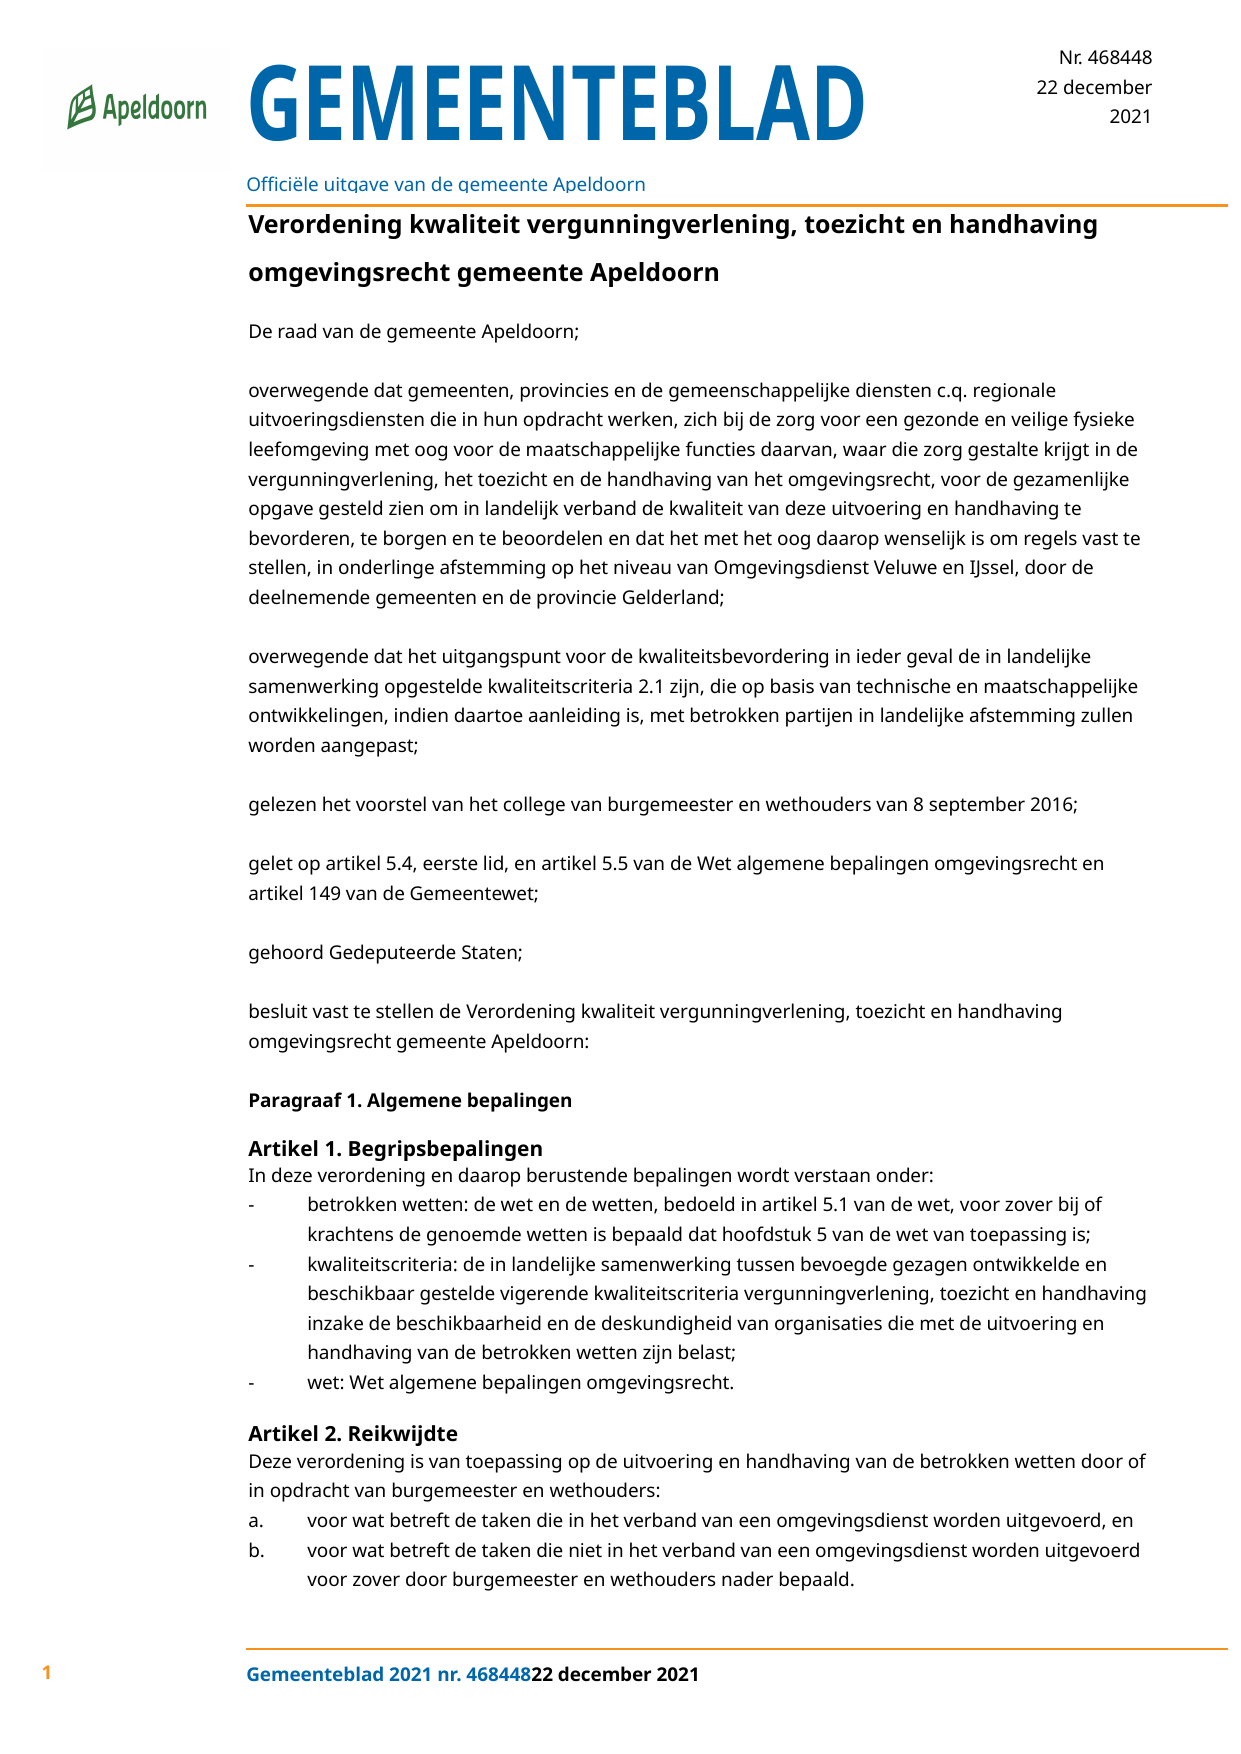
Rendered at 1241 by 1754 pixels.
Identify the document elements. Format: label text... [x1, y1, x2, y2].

text Artikel 1. Begripsbepalingen [248, 1134, 1152, 1162]
text In deze verordening en daarop berustende bepalingen wordt verstaan onder: [248, 1162, 1152, 1188]
text Deze verordening is van toepassing op de uitvoering en handhaving van de betrokken wetten door of in opdracht van burgemeester en wethouders: [248, 1448, 1152, 1503]
text gehoord Gedeputeerde Staten; [248, 939, 1152, 965]
list betrokken wetten: de wet en de wetten, bedoeld in artikel 5.1 van de wet, voor zover bij of krachtens de genoemde wetten is bepaald dat hoofdstuk 5 van de wet van toepassing is; [248, 1192, 1152, 1247]
text De raad van de gemeente Apeldoorn; [248, 318, 1152, 344]
text overwegende dat het uitgangspunt voor de kwaliteitsbevordering in ieder geval de in landelijke samenwerking opgestelde kwaliteitscriteria 2.1 zijn, die op basis van technische en maatschappelijke ontwikkelingen, indien daartoe aanleiding is, met betrokken partijen in landelijke afstemming zullen worden aangepast; [248, 643, 1152, 758]
list voor wat betreft de taken die in het verband van een omgevingsdienst worden uitgevoerd, en [248, 1507, 1152, 1533]
text gelezen het voorstel van het college van burgemeester en wethouders van 8 september 2016; [248, 791, 1152, 817]
text Verordening kwaliteit vergunningverlening, toezicht en handhaving omgevingsrecht gemeente Apeldoorn [248, 207, 1152, 288]
text overwegende dat gemeenten, provincies en de gemeenschappelijke diensten c.q. regionale uitvoeringsdiensten die in hun opdracht werken, zich bij de zorg voor een gezonde en veilige fysieke leefomgeving met oog voor de maatschappelijke functies daarvan, waar die zorg gestalte krijgt in de vergunningverlening, het toezicht en de handhaving van het omgevingsrecht, voor de gezamenlijke opgave gesteld zien om in landelijk verband de kwaliteit van deze uitvoering en handhaving te bevorderen, te borgen en te beoordelen en dat het met het oog daarop wenselijk is om regels vast te stellen, in onderlinge afstemming op het niveau van Omgevingsdienst Veluwe en IJssel, door de deelnemende gemeenten en de provincie Gelderland; [248, 377, 1152, 610]
picture [41, 47, 231, 172]
list voor wat betreft de taken die niet in het verband van een omgevingsdienst worden uitgevoerd voor zover door burgemeester en wethouders nader bepaald. [248, 1537, 1152, 1592]
text Paragraaf 1. Algemene bepalingen [248, 1087, 1152, 1113]
text Artikel 2. Reikwijdte [248, 1419, 1152, 1448]
list kwaliteitscriteria: de in landelijke samenwerking tussen bevoegde gezagen ontwikkelde en beschikbaar gestelde vigerende kwaliteitscriteria vergunningverlening, toezicht en handhaving inzake de beschikbaarheid en de deskundigheid van organisaties die met de uitvoering en handhaving van de betrokken wetten zijn belast; [248, 1251, 1152, 1365]
text besluit vast te stellen de Verordening kwaliteit vergunningverlening, toezicht en handhaving omgevingsrecht gemeente Apeldoorn: [248, 998, 1152, 1054]
list wet: Wet algemene bepalingen omgevingsrecht. [248, 1369, 1152, 1395]
text gelet op artikel 5.4, eerste lid, en artikel 5.5 van de Wet algemene bepalingen omgevingsrecht en artikel 149 van de Gemeentewet; [248, 850, 1152, 906]
